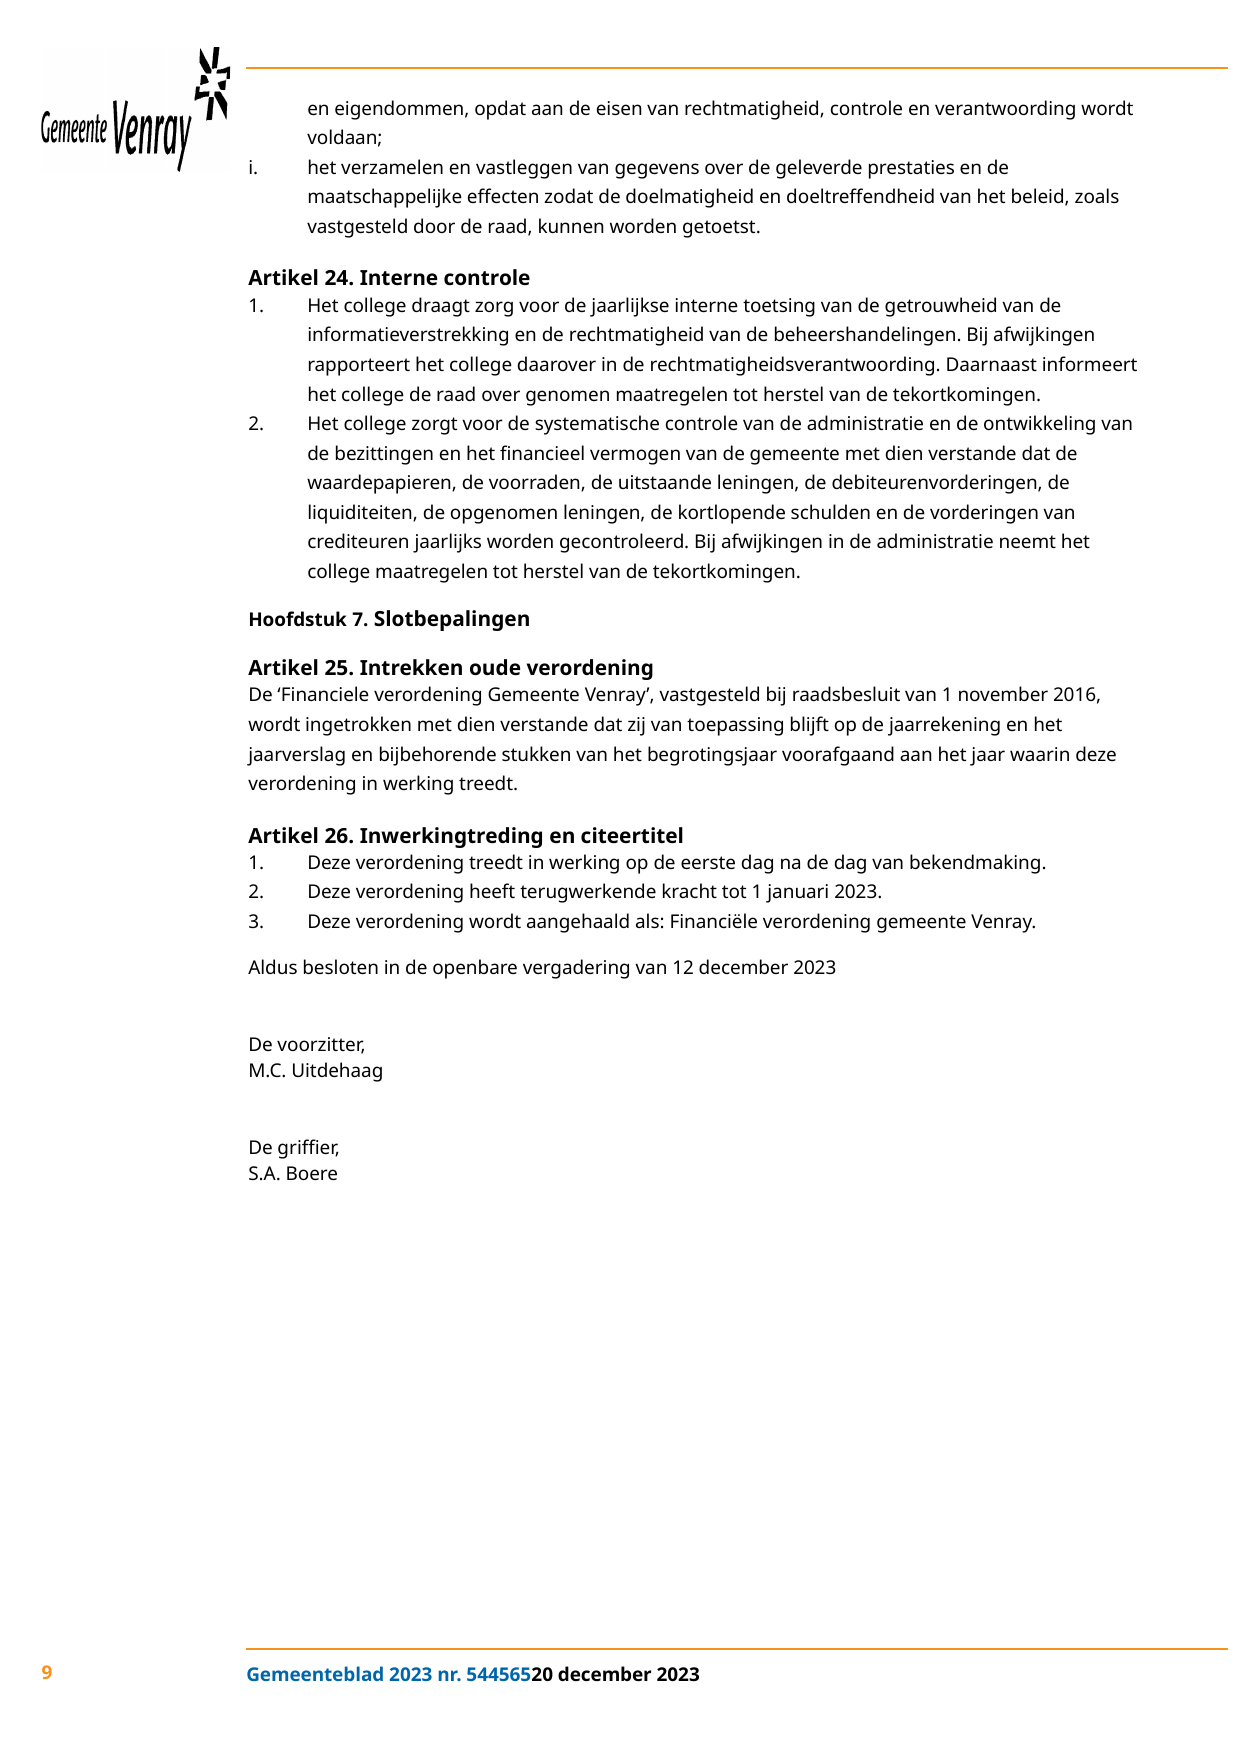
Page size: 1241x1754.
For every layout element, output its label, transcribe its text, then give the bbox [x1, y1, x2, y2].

text S.A. Boere [248, 1160, 1152, 1186]
list Deze verordening wordt aangehaald als: Financiële verordening gemeente Venray. [248, 908, 1152, 934]
picture [41, 47, 231, 172]
text Aldus besloten in de openbare vergadering van 12 december 2023 [248, 954, 1152, 980]
list Deze verordening heeft terugwerkende kracht tot 1 januari 2023. [248, 879, 1152, 904]
list het verzamelen en vastleggen van gegevens over de geleverde prestaties en de maatschappelijke effecten zodat de doelmatigheid en doeltreffendheid van het beleid, zoals vastgesteld door de raad, kunnen worden getoetst. [248, 154, 1152, 239]
text Hoofdstuk 7. Slotbepalingen [248, 604, 1152, 632]
list en eigendommen, opdat aan de eisen van rechtmatigheid, controle en verantwoording wordt voldaan; [248, 95, 1152, 150]
text De ‘Financiele verordening Gemeente Venray’, vastgesteld bij raadsbesluit van 1 november 2016, wordt ingetrokken met dien verstande dat zij van toepassing blijft op de jaarrekening en het jaarverslag en bijbehorende stukken van het begrotingsjaar voorafgaand aan het jaar waarin deze verordening in werking treedt. [248, 682, 1152, 796]
text Artikel 24. Interne controle [248, 263, 1152, 292]
text De voorzitter, [248, 1031, 1152, 1057]
text De griffier, [248, 1134, 1152, 1160]
list Het college draagt zorg voor de jaarlijkse interne toetsing van de getrouwheid van de informatieverstrekking en de rechtmatigheid van de beheershandelingen. Bij afwijkingen rapporteert het college daarover in de rechtmatigheidsverantwoording. Daarnaast informeert het college de raad over genomen maatregelen tot herstel van de tekortkomingen. [248, 292, 1152, 406]
text Artikel 25. Intrekken oude verordening [248, 653, 1152, 682]
list Deze verordening treedt in werking op de eerste dag na de dag van bekendmaking. [248, 849, 1152, 875]
list Het college zorgt voor de systematische controle van de administratie en de ontwikkeling van de bezittingen en het financieel vermogen van de gemeente met dien verstande dat de waardepapieren, de voorraden, de uitstaande leningen, de debiteurenvorderingen, de liquiditeiten, de opgenomen leningen, de kortlopende schulden en de vorderingen van crediteuren jaarlijks worden gecontroleerd. Bij afwijkingen in de administratie neemt het college maatregelen tot herstel van de tekortkomingen. [248, 410, 1152, 584]
text M.C. Uitdehaag [248, 1057, 1152, 1083]
text Artikel 26. Inwerkingtreding en citeertitel [248, 821, 1152, 849]
